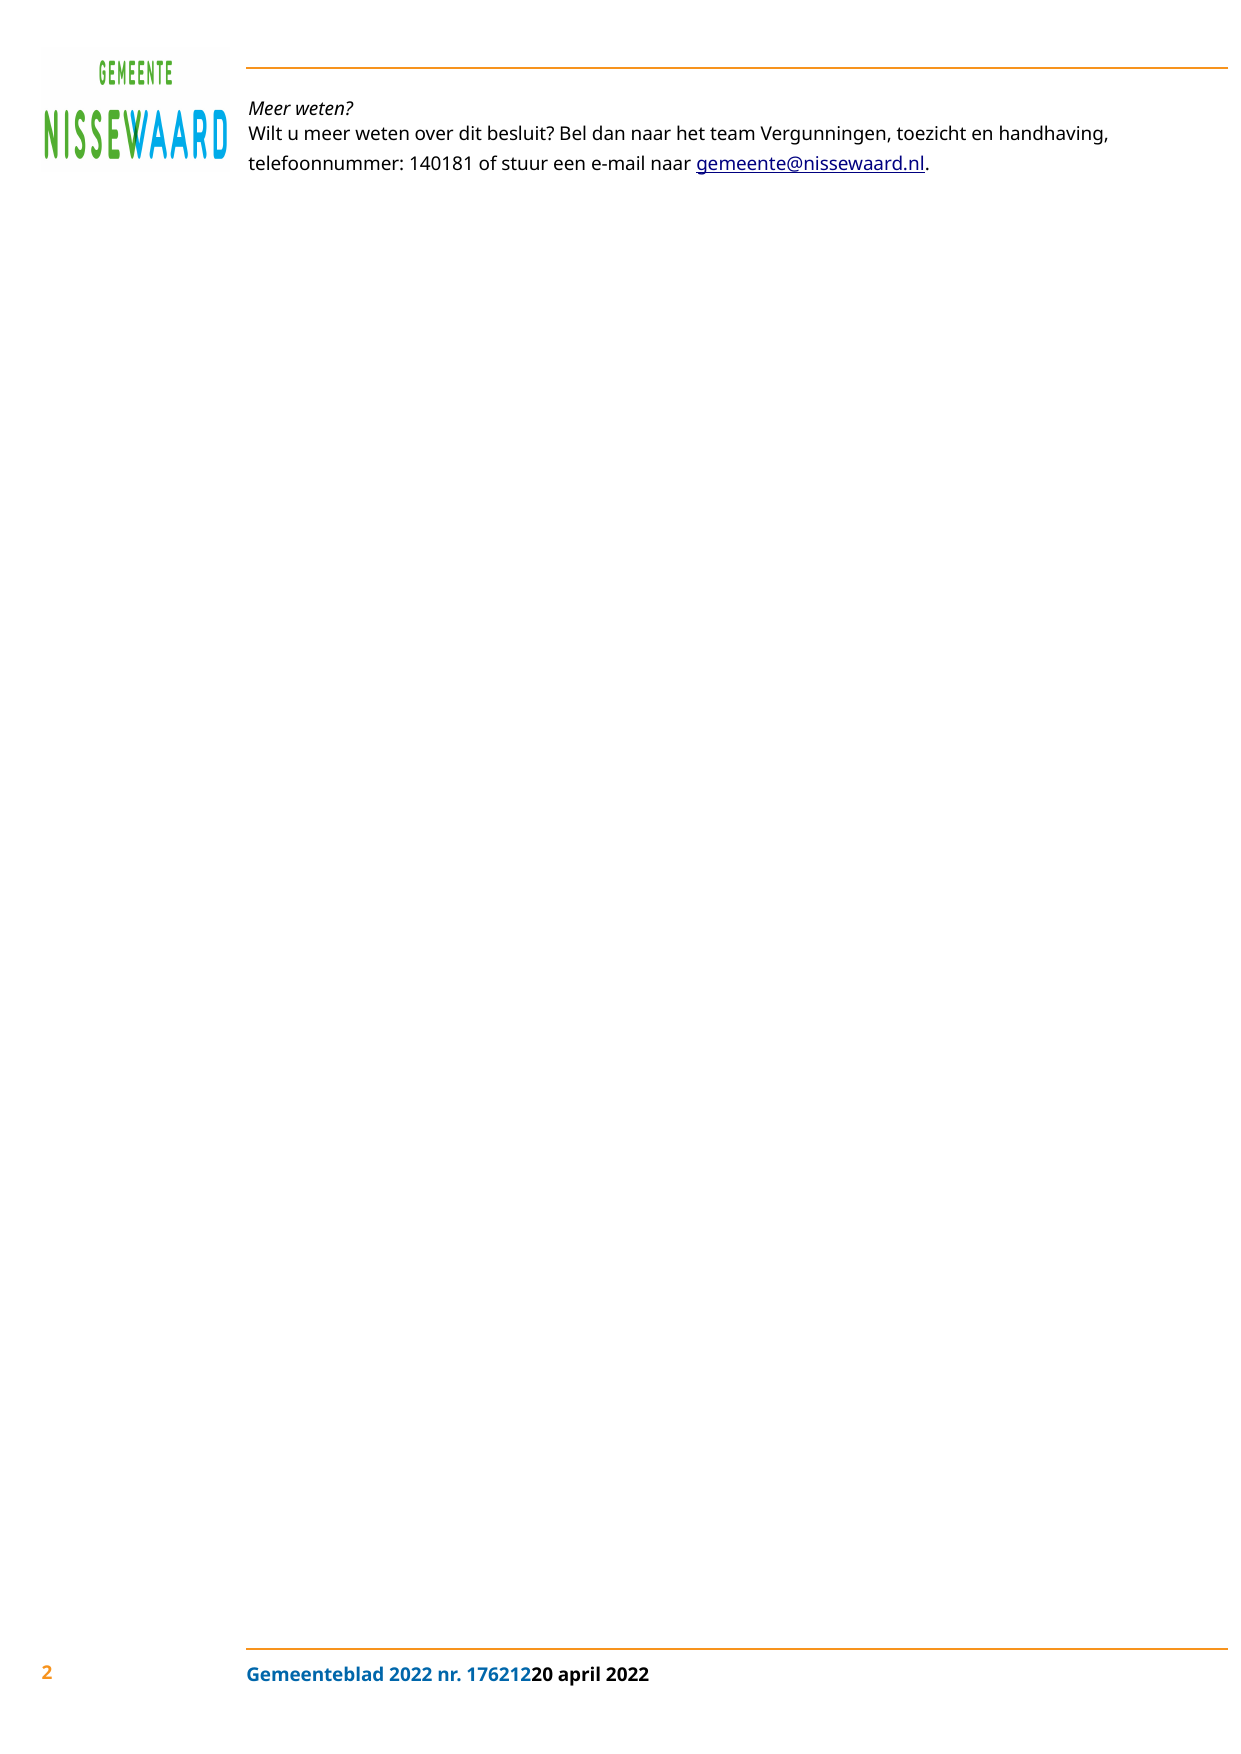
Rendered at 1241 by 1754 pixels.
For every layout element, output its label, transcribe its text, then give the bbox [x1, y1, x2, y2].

text Meer weten? [248, 95, 1152, 121]
picture [41, 47, 231, 172]
text Wilt u meer weten over dit besluit? Bel dan naar het team Vergunningen, toezicht en handhaving, telefoonnummer: 140181 of stuur een e-mail naar gemeente@nissewaard.nl. [248, 121, 1152, 176]
